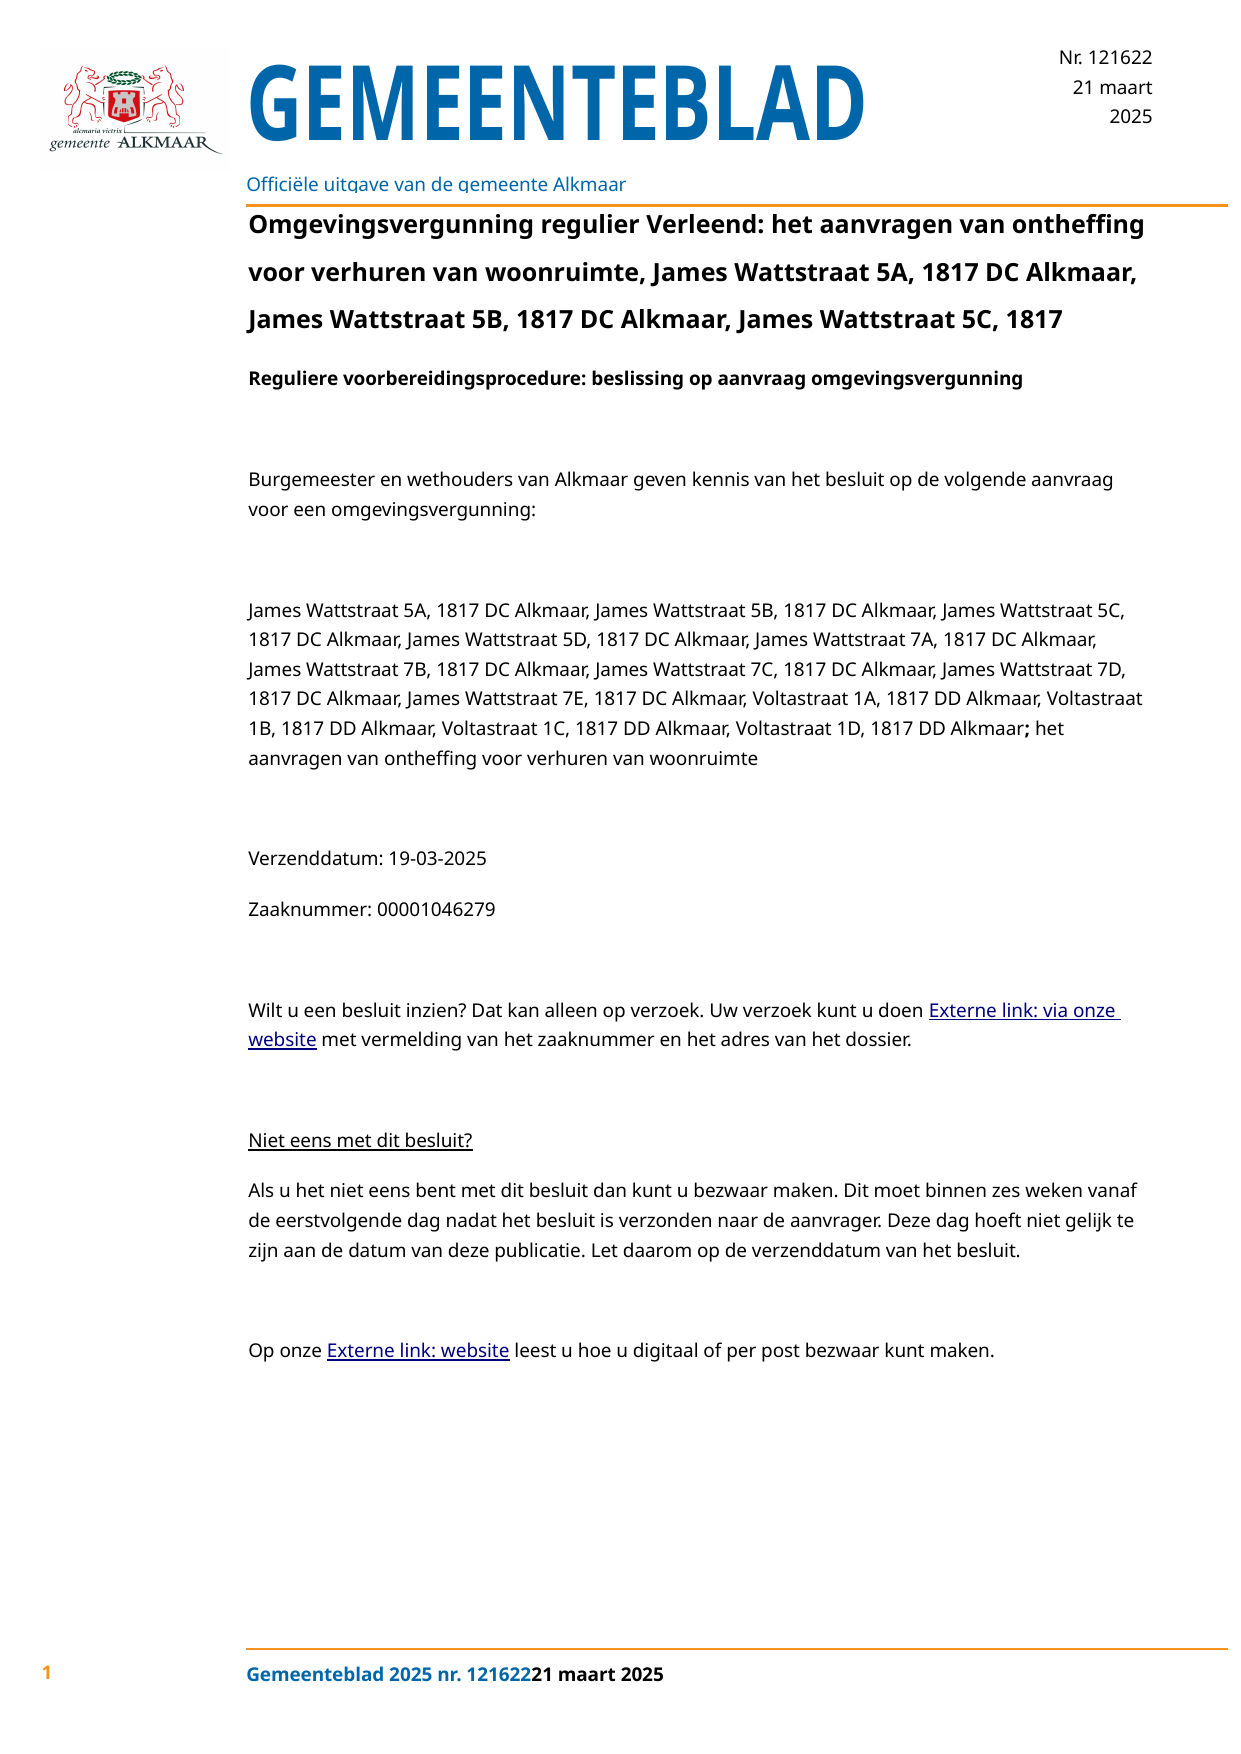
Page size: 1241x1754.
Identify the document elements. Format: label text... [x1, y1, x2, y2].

text Zaaknummer: 00001046279 [248, 896, 1152, 922]
text Wilt u een besluit inzien? Dat kan alleen op verzoek. Uw verzoek kunt u doen Externe link: via onze website met vermelding van het zaaknummer en het adres van het dossier. [248, 997, 1152, 1052]
text Niet eens met dit besluit? [248, 1127, 1152, 1153]
picture [41, 47, 231, 172]
text Verzenddatum: 19-03-2025 [248, 846, 1152, 871]
text Reguliere voorbereidingsprocedure: beslissing op aanvraag omgevingsvergunning [248, 366, 1152, 391]
text Als u het niet eens bent met dit besluit dan kunt u bezwaar maken. Dit moet binnen zes weken vanaf de eerstvolgende dag nadat het besluit is verzonden naar de aanvrager. Deze dag hoeft niet gelijk te zijn aan de datum van deze publicatie. Let daarom op de verzenddatum van het besluit. [248, 1178, 1152, 1262]
text James Wattstraat 5A, 1817 DC Alkmaar, James Wattstraat 5B, 1817 DC Alkmaar, James Wattstraat 5C, 1817 DC Alkmaar, James Wattstraat 5D, 1817 DC Alkmaar, James Wattstraat 7A, 1817 DC Alkmaar, James Wattstraat 7B, 1817 DC Alkmaar, James Wattstraat 7C, 1817 DC Alkmaar, James Wattstraat 7D, 1817 DC Alkmaar, James Wattstraat 7E, 1817 DC Alkmaar, Voltastraat 1A, 1817 DD Alkmaar, Voltastraat 1B, 1817 DD Alkmaar, Voltastraat 1C, 1817 DD Alkmaar, Voltastraat 1D, 1817 DD Alkmaar; het aanvragen van ontheffing voor verhuren van woonruimte [248, 597, 1152, 770]
text Op onze Externe link: website leest u hoe u digitaal of per post bezwaar kunt maken. [248, 1338, 1152, 1363]
text Omgevingsvergunning regulier Verleend: het aanvragen van ontheffing voor verhuren van woonruimte, James Wattstraat 5A, 1817 DC Alkmaar, James Wattstraat 5B, 1817 DC Alkmaar, James Wattstraat 5C, 1817 [248, 207, 1152, 336]
text Burgemeester en wethouders van Alkmaar geven kennis van het besluit op de volgende aanvraag voor een omgevingsvergunning: [248, 466, 1152, 522]
